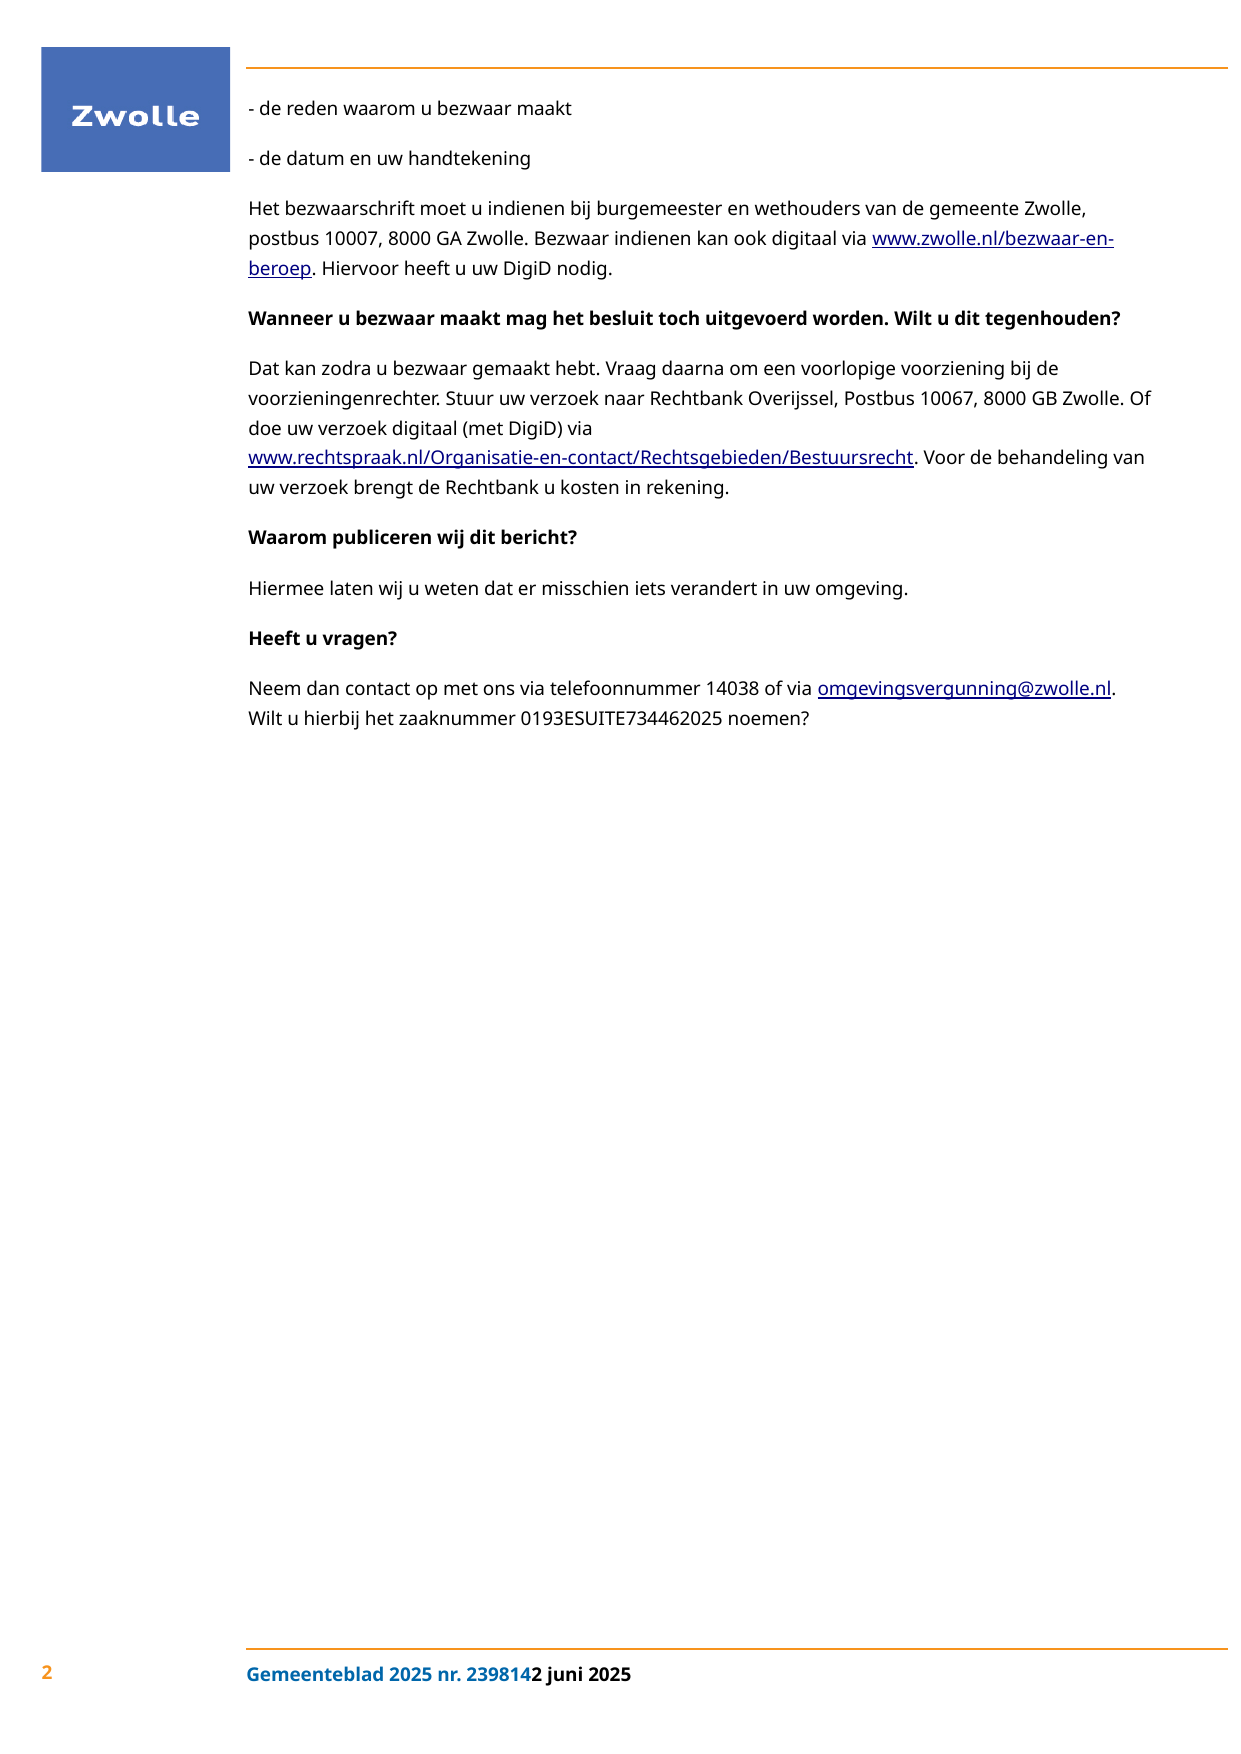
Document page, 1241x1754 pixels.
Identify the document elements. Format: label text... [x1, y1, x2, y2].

text Het bezwaarschrift moet u indienen bij burgemeester en wethouders van de gemeente Zwolle, postbus 10007, 8000 GA Zwolle. Bezwaar indienen kan ook digitaal via www.zwolle.nl/bezwaar-en-beroep. Hiervoor heeft u uw DigiD nodig. [248, 196, 1152, 281]
text - de reden waarom u bezwaar maakt [248, 95, 1152, 121]
text Heeft u vragen? [248, 625, 1152, 651]
text Neem dan contact op met ons via telefoonnummer 14038 of via omgevingsvergunning@zwolle.nl. Wilt u hierbij het zaaknummer 0193ESUITE734462025 noemen? [248, 676, 1152, 731]
picture [41, 47, 231, 172]
text Wanneer u bezwaar maakt mag het besluit toch uitgevoerd worden. Wilt u dit tegenhouden? [248, 305, 1152, 331]
text Dat kan zodra u bezwaar gemaakt hebt. Vraag daarna om een voorlopige voorziening bij de voorzieningenrechter. Stuur uw verzoek naar Rechtbank Overijssel, Postbus 10067, 8000 GB Zwolle. Of doe uw verzoek digitaal (met DigiD) via www.rechtspraak.nl/Organisatie-en-contact/Rechtsgebieden/Bestuursrecht. Voor de behandeling van uw verzoek brengt de Rechtbank u kosten in rekening. [248, 356, 1152, 500]
text Waarom publiceren wij dit bericht? [248, 524, 1152, 550]
text - de datum en uw handtekening [248, 145, 1152, 171]
text Hiermee laten wij u weten dat er misschien iets verandert in uw omgeving. [248, 575, 1152, 601]
